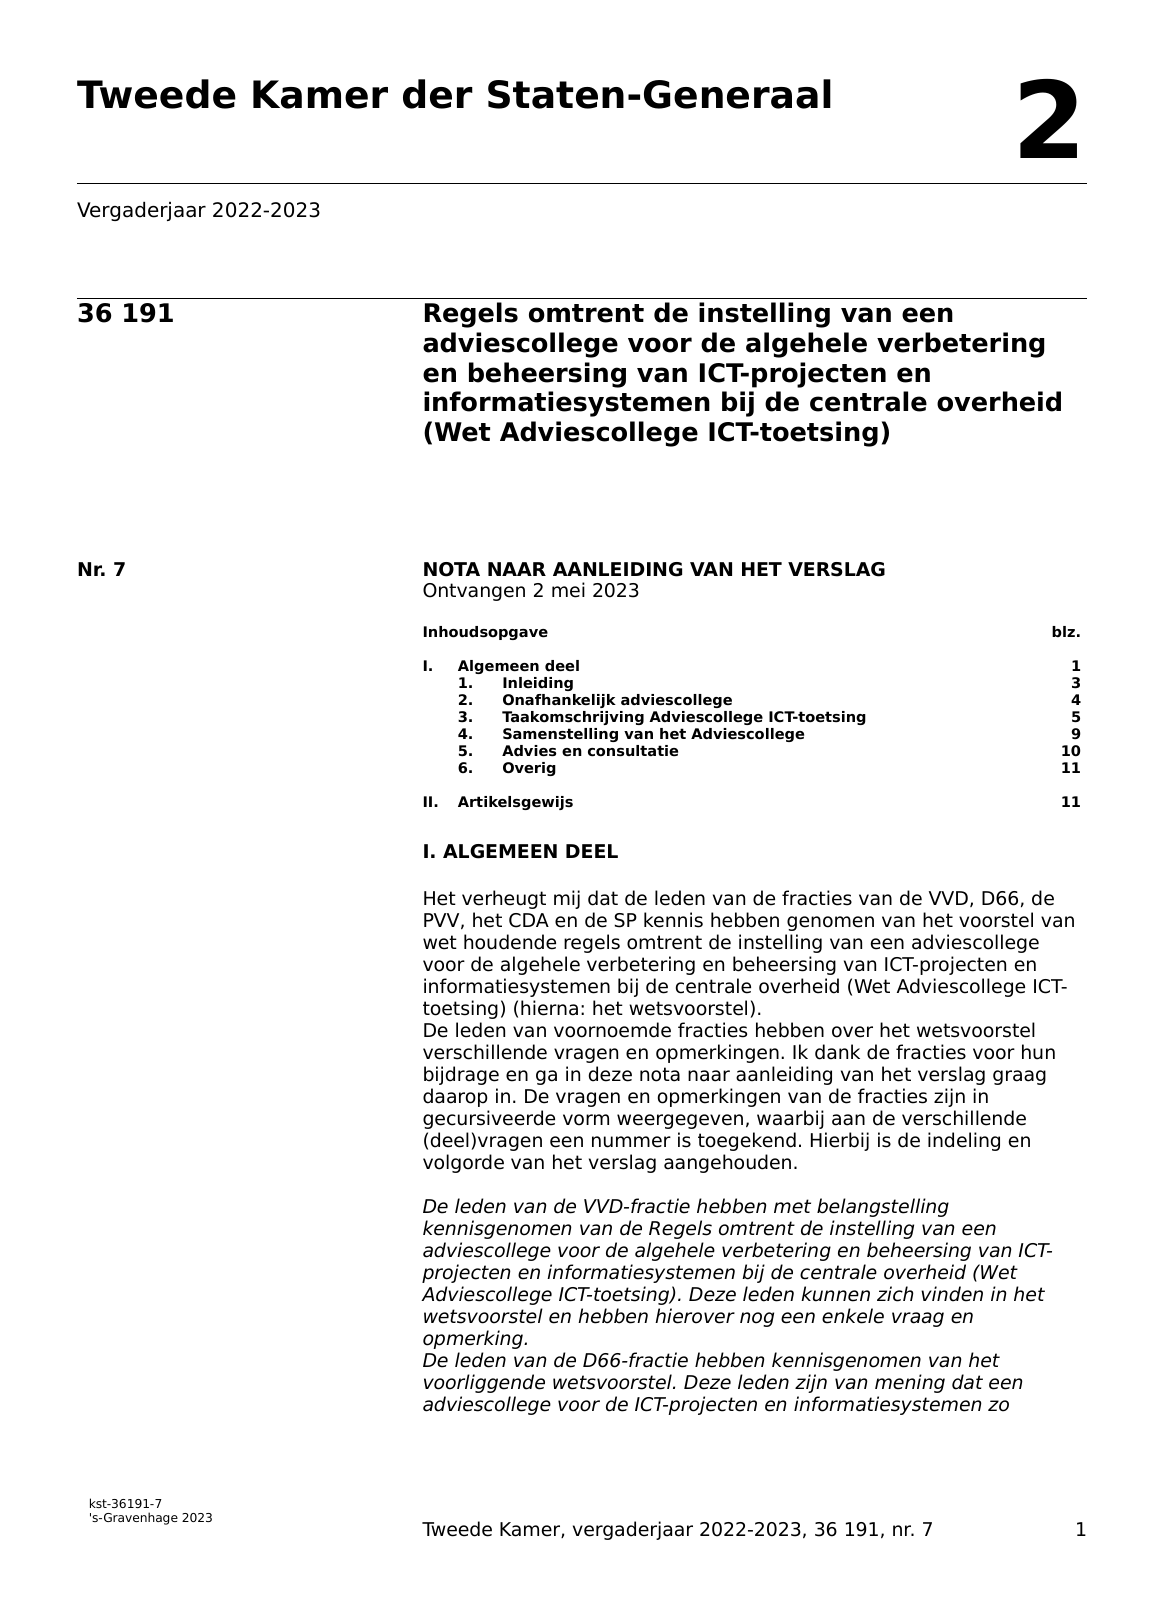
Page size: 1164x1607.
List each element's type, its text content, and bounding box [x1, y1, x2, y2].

text Ontvangen 2 mei 2023 [422, 580, 1087, 602]
text 's-Gravenhage 2023 [88, 1511, 323, 1525]
table_cell Algemeen deel [452, 658, 1028, 675]
table_cell II. [422, 794, 452, 811]
table_cell Taakomschrijving Adviescollege ICT-toetsing [496, 709, 1028, 726]
table_header 2 [886, 59, 1087, 183]
table_cell [496, 641, 1028, 658]
table_header Tweede Kamer der Staten-Generaal [77, 59, 886, 183]
table_cell [1028, 641, 1087, 658]
table_header Inhoudsopgave [422, 624, 1028, 641]
table_cell 4 [1028, 692, 1087, 709]
table_cell [422, 709, 452, 726]
table_cell [422, 760, 452, 777]
table_cell I. [422, 658, 452, 675]
table_cell Onafhankelijk adviescollege [496, 692, 1028, 709]
table_cell 11 [1028, 794, 1087, 811]
table_cell 3 [1028, 675, 1087, 692]
table_header blz. [1028, 624, 1087, 641]
table_cell [422, 675, 452, 692]
table_cell Artikelsgewijs [452, 794, 1028, 811]
table_cell 1 [1028, 658, 1087, 675]
table_cell Advies en consultatie [496, 743, 1028, 760]
table_cell 11 [1028, 760, 1087, 777]
subtitle Nr. 7 NOTA NAAR AANLEIDING VAN HET VERSLAG [77, 558, 1087, 580]
text De leden van de D66-fractie hebben kennisgenomen van het voorliggende wetsvoorstel. Deze leden zijn van mening dat een adviescollege voor de ICT-projecten en informatiesystemen zo [422, 1350, 1087, 1416]
table_cell [422, 743, 452, 760]
table_cell [422, 641, 452, 658]
table_cell [422, 777, 452, 794]
table_cell Samenstelling van het Adviescollege [496, 726, 1028, 743]
text De leden van de VVD-fractie hebben met belangstelling kennisgenomen van de Regels omtrent de instelling van een adviescollege voor de algehele verbetering en beheersing van ICT-projecten en informatiesystemen bij de centrale overheid (Wet Adviescollege ICT-toetsing). Deze leden kunnen zich vinden in het wetsvoorstel en hebben hierover nog een enkele vraag en opmerking. [422, 1196, 1087, 1350]
table_cell [422, 726, 452, 743]
table_cell 4. [452, 726, 496, 743]
text Het verheugt mij dat de leden van de fracties van de VVD, D66, de PVV, het CDA en de SP kennis hebben genomen van het voorstel van wet houdende regels omtrent de instelling van een adviescollege voor de algehele verbetering en beheersing van ICT-projecten en informatiesystemen bij de centrale overheid (Wet Adviescollege ICT-toetsing) (hierna: het wetsvoorstel). [422, 888, 1087, 1020]
text kst-36191-7 [88, 1497, 323, 1511]
table_cell 5. [452, 743, 496, 760]
table_cell [1028, 777, 1087, 794]
table_cell 5 [1028, 709, 1087, 726]
table_cell 2. [452, 692, 496, 709]
table_cell 1. [452, 675, 496, 692]
table_cell [452, 641, 496, 658]
table_cell 6. [452, 760, 496, 777]
table_cell [422, 692, 452, 709]
subtitle 36 191 Regels omtrent de instelling van een adviescollege voor de algehele verbetering en beheersing van ICT-projecten en informatiesystemen bij de centrale overheid (Wet Adviescollege ICT-toetsing) [77, 299, 1087, 447]
table_cell 3. [452, 709, 496, 726]
table_cell 9 [1028, 726, 1087, 743]
table_cell Overig [496, 760, 1028, 777]
table_cell [496, 777, 1028, 794]
table_cell Inleiding [496, 675, 1028, 692]
text De leden van voornoemde fracties hebben over het wetsvoorstel verschillende vragen en opmerkingen. Ik dank de fracties voor hun bijdrage en ga in deze nota naar aanleiding van het verslag graag daarop in. De vragen en opmerkingen van de fracties zijn in gecursiveerde vorm weergegeven, waarbij aan de verschillende (deel)vragen een nummer is toegekend. Hierbij is de indeling en volgorde van het verslag aangehouden. [422, 1020, 1087, 1174]
table_cell Vergaderjaar 2022-2023 [77, 184, 1087, 298]
subtitle I. ALGEMEEN DEEL [422, 841, 1087, 863]
table_cell [452, 777, 496, 794]
table_cell 10 [1028, 743, 1087, 760]
